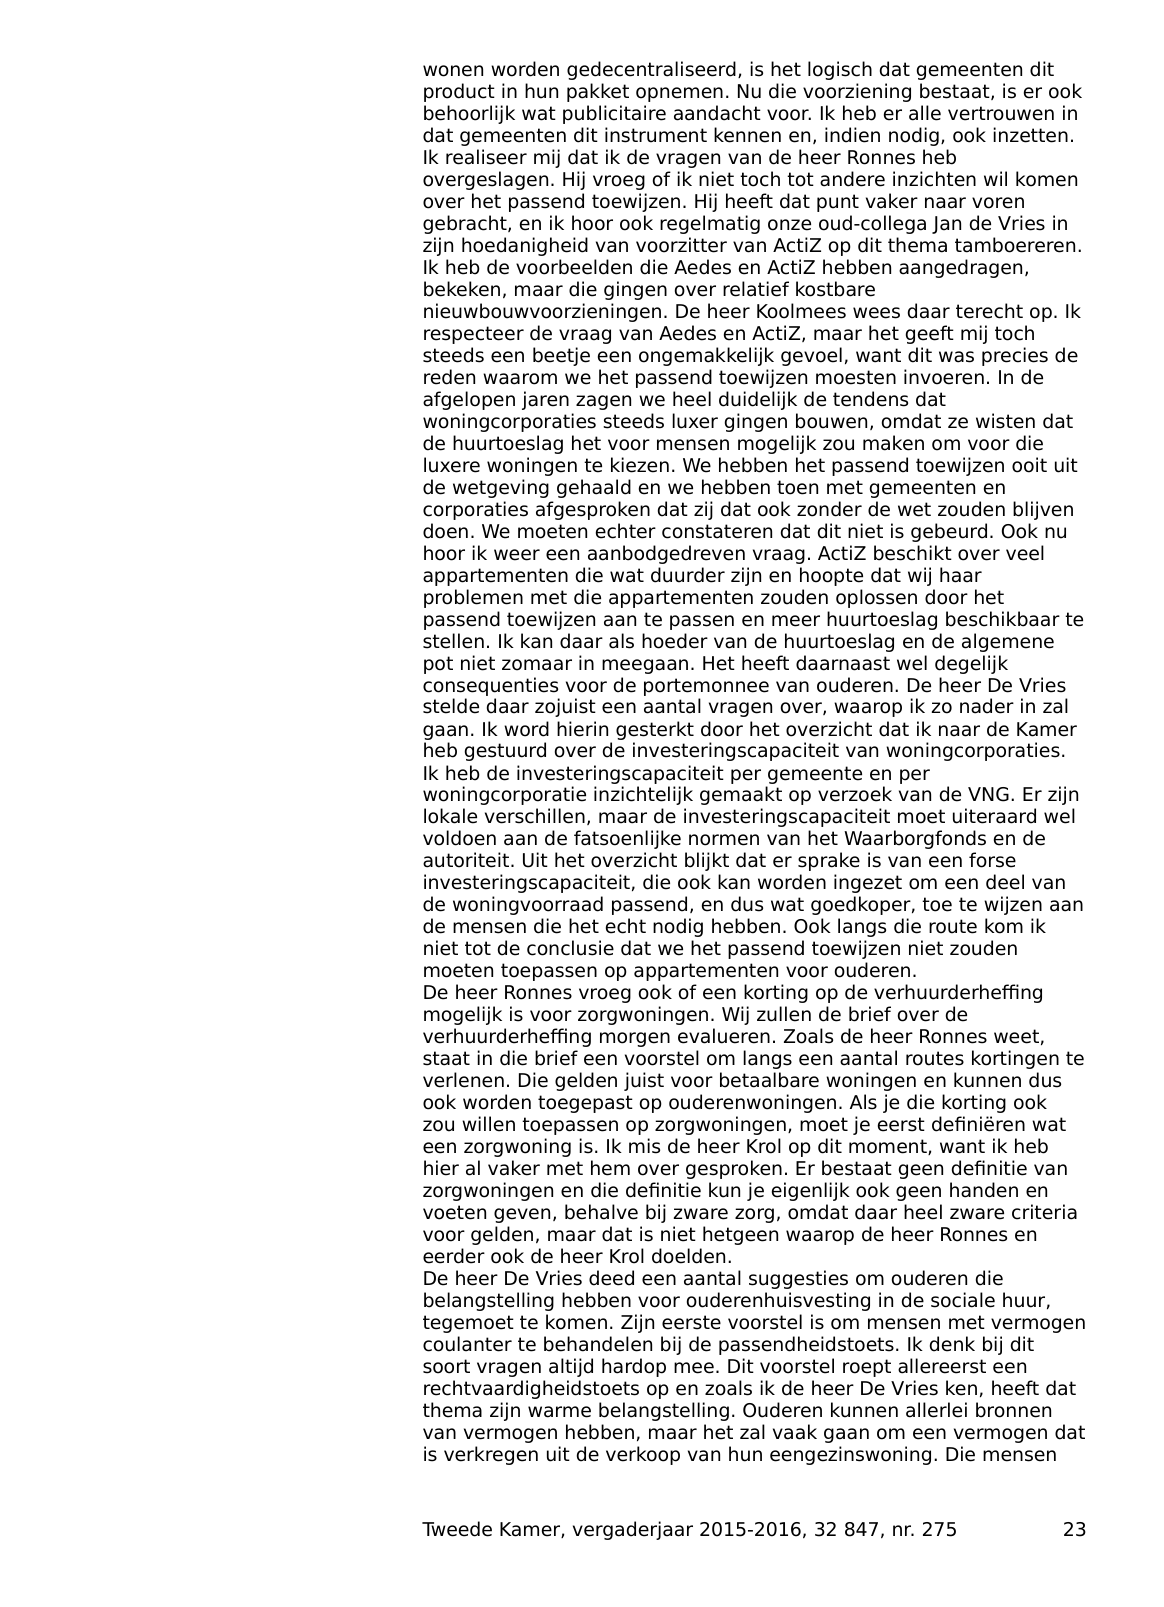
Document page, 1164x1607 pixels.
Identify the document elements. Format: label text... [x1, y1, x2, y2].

text De heer De Vries deed een aantal suggesties om ouderen die belangstelling hebben voor ouderenhuisvesting in de sociale huur, tegemoet te komen. Zijn eerste voorstel is om mensen met vermogen coulanter te behandelen bij de passendheidstoets. Ik denk bij dit soort vragen altijd hardop mee. Dit voorstel roept allereerst een rechtvaardigheidstoets op en zoals ik de heer De Vries ken, heeft dat thema zijn warme belangstelling. Ouderen kunnen allerlei bronnen van vermogen hebben, maar het zal vaak gaan om een vermogen dat is verkregen uit de verkoop van hun eengezinswoning. Die mensen [422, 1268, 1087, 1466]
text wonen worden gedecentraliseerd, is het logisch dat gemeenten dit product in hun pakket opnemen. Nu die voorziening bestaat, is er ook behoorlijk wat publicitaire aandacht voor. Ik heb er alle vertrouwen in dat gemeenten dit instrument kennen en, indien nodig, ook inzetten. [422, 59, 1087, 147]
text De heer Ronnes vroeg ook of een korting op de verhuurderheffing mogelijk is voor zorgwoningen. Wij zullen de brief over de verhuurderheffing morgen evalueren. Zoals de heer Ronnes weet, staat in die brief een voorstel om langs een aantal routes kortingen te verlenen. Die gelden juist voor betaalbare woningen en kunnen dus ook worden toegepast op ouderenwoningen. Als je die korting ook zou willen toepassen op zorgwoningen, moet je eerst definiëren wat een zorgwoning is. Ik mis de heer Krol op dit moment, want ik heb hier al vaker met hem over gesproken. Er bestaat geen definitie van zorgwoningen en die definitie kun je eigenlijk ook geen handen en voeten geven, behalve bij zware zorg, omdat daar heel zware criteria voor gelden, maar dat is niet hetgeen waarop de heer Ronnes en eerder ook de heer Krol doelden. [422, 982, 1087, 1268]
text Ik realiseer mij dat ik de vragen van de heer Ronnes heb overgeslagen. Hij vroeg of ik niet toch tot andere inzichten wil komen over het passend toewijzen. Hij heeft dat punt vaker naar voren gebracht, en ik hoor ook regelmatig onze oud-collega Jan de Vries in zijn hoedanigheid van voorzitter van ActiZ op dit thema tamboereren. Ik heb de voorbeelden die Aedes en ActiZ hebben aangedragen, bekeken, maar die gingen over relatief kostbare nieuwbouwvoorzieningen. De heer Koolmees wees daar terecht op. Ik respecteer de vraag van Aedes en ActiZ, maar het geeft mij toch steeds een beetje een ongemakkelijk gevoel, want dit was precies de reden waarom we het passend toewijzen moesten invoeren. In de afgelopen jaren zagen we heel duidelijk de tendens dat woningcorporaties steeds luxer gingen bouwen, omdat ze wisten dat de huurtoeslag het voor mensen mogelijk zou maken om voor die luxere woningen te kiezen. We hebben het passend toewijzen ooit uit de wetgeving gehaald en we hebben toen met gemeenten en corporaties afgesproken dat zij dat ook zonder de wet zouden blijven doen. We moeten echter constateren dat dit niet is gebeurd. Ook nu hoor ik weer een aanbodgedreven vraag. ActiZ beschikt over veel appartementen die wat duurder zijn en hoopte dat wij haar problemen met die appartementen zouden oplossen door het passend toewijzen aan te passen en meer huurtoeslag beschikbaar te stellen. Ik kan daar als hoeder van de huurtoeslag en de algemene pot niet zomaar in meegaan. Het heeft daarnaast wel degelijk consequenties voor de portemonnee van ouderen. De heer De Vries stelde daar zojuist een aantal vragen over, waarop ik zo nader in zal gaan. Ik word hierin gesterkt door het overzicht dat ik naar de Kamer heb gestuurd over de investeringscapaciteit van woningcorporaties. Ik heb de investeringscapaciteit per gemeente en per woningcorporatie inzichtelijk gemaakt op verzoek van de VNG. Er zijn lokale verschillen, maar de investeringscapaciteit moet uiteraard wel voldoen aan de fatsoenlijke normen van het Waarborgfonds en de autoriteit. Uit het overzicht blijkt dat er sprake is van een forse investeringscapaciteit, die ook kan worden ingezet om een deel van de woningvoorraad passend, en dus wat goedkoper, toe te wijzen aan de mensen die het echt nodig hebben. Ook langs die route kom ik niet tot de conclusie dat we het passend toewijzen niet zouden moeten toepassen op appartementen voor ouderen. [422, 147, 1087, 982]
